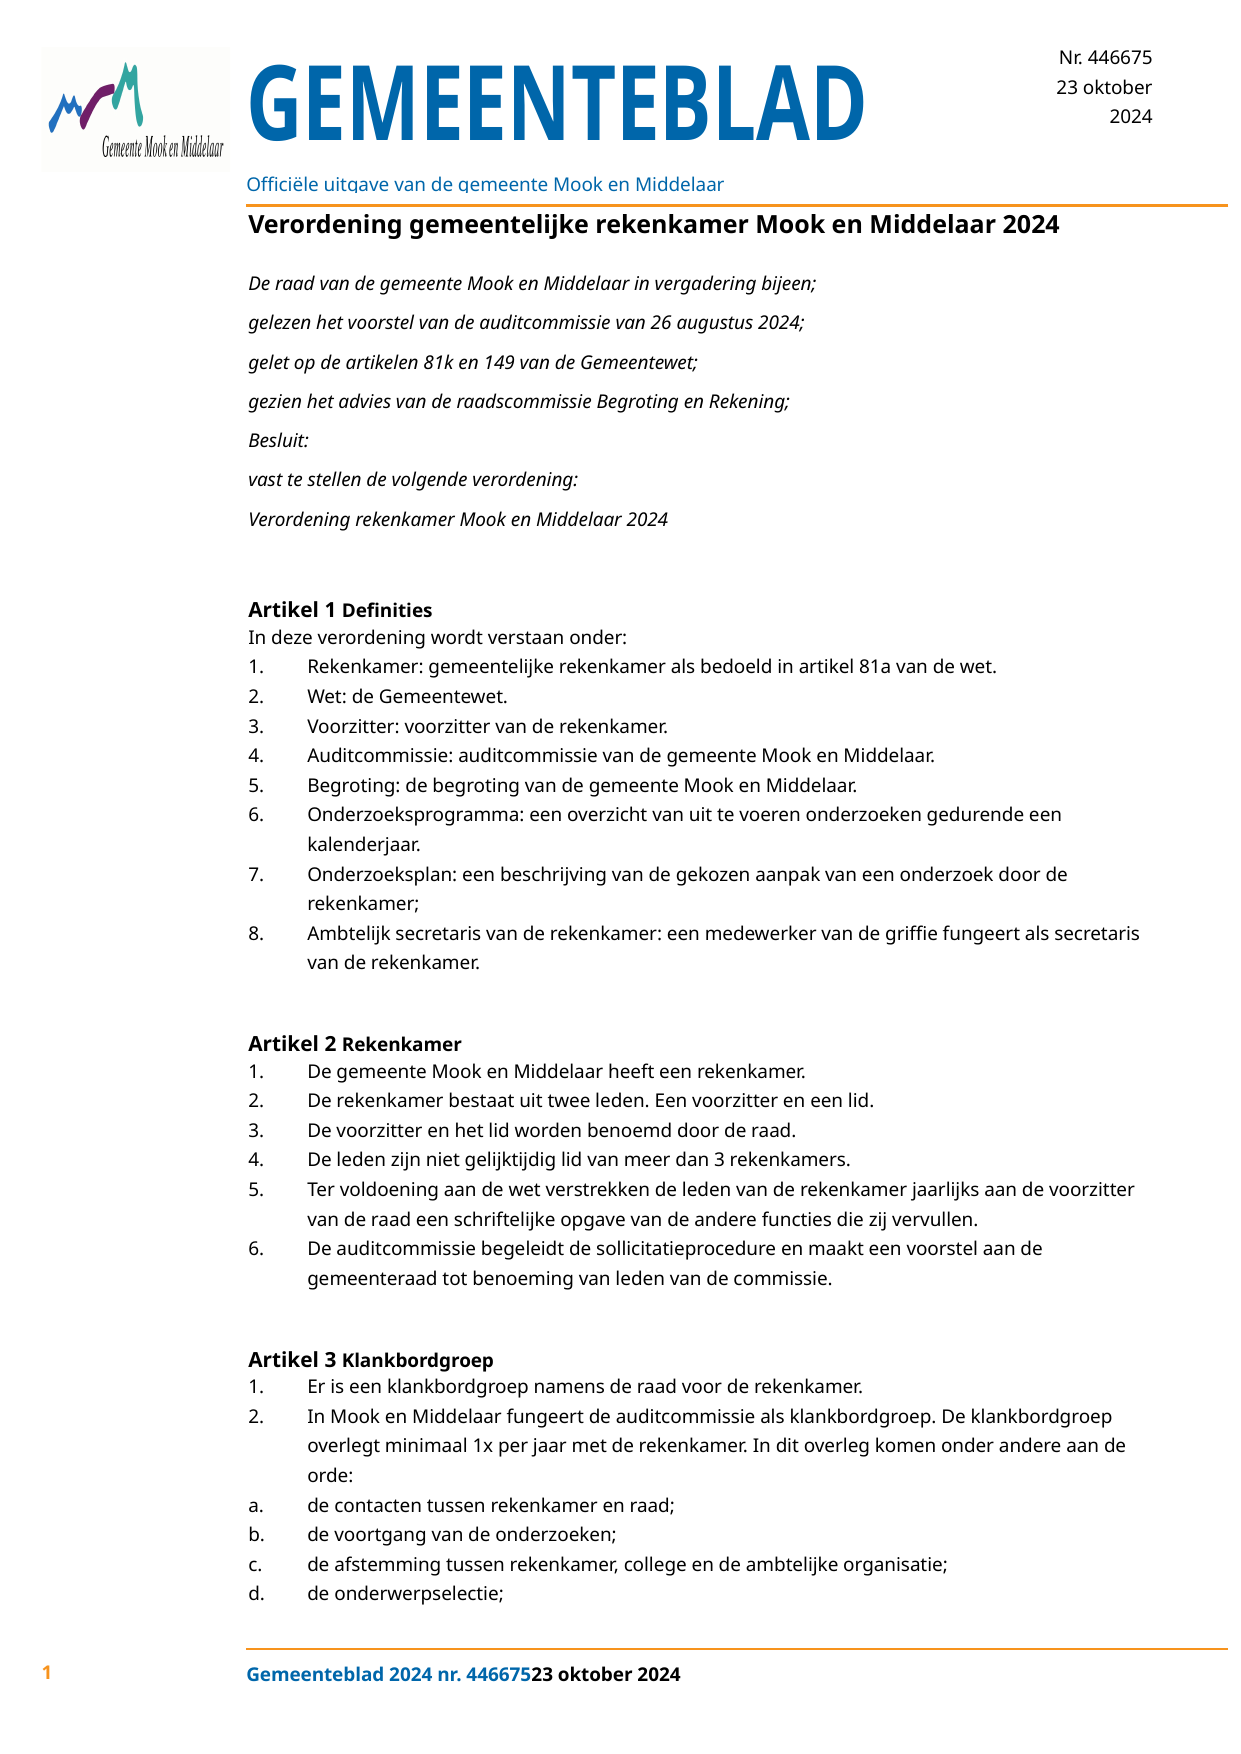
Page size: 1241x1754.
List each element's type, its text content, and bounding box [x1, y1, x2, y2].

text gezien het advies van de raadscommissie Begroting en Rekening; [248, 388, 1152, 414]
list Auditcommissie: auditcommissie van de gemeente Mook en Middelaar. [248, 742, 1152, 768]
text De raad van de gemeente Mook en Middelaar in vergadering bijeen; [248, 270, 1152, 296]
list De voorzitter en het lid worden benoemd door de raad. [248, 1117, 1152, 1143]
list In Mook en Middelaar fungeert de auditcommissie als klankbordgroep. De klankbordgroep overlegt minimaal 1x per jaar met de rekenkamer. In dit overleg komen onder andere aan de orde: [248, 1403, 1152, 1488]
list Wet: de Gemeentewet. [248, 683, 1152, 709]
text Besluit: [248, 427, 1152, 453]
list de afstemming tussen rekenkamer, college en de ambtelijke organisatie; [248, 1551, 1152, 1577]
list Begroting: de begroting van de gemeente Mook en Middelaar. [248, 772, 1152, 798]
text Artikel 3 Klankbordgroep [248, 1345, 1152, 1373]
text gelezen het voorstel van de auditcommissie van 26 augustus 2024; [248, 309, 1152, 335]
list de onderwerpselectie; [248, 1581, 1152, 1606]
text In deze verordening wordt verstaan onder: [248, 624, 1152, 650]
list Rekenkamer: gemeentelijke rekenkamer als bedoeld in artikel 81a van de wet. [248, 654, 1152, 679]
text Artikel 1 Definities [248, 596, 1152, 624]
list De leden zijn niet gelijktijdig lid van meer dan 3 rekenkamers. [248, 1147, 1152, 1172]
list De rekenkamer bestaat uit twee leden. Een voorzitter en een lid. [248, 1087, 1152, 1113]
list Er is een klankbordgroep namens de raad voor de rekenkamer. [248, 1373, 1152, 1399]
list Voorzitter: voorzitter van de rekenkamer. [248, 713, 1152, 738]
text Verordening rekenkamer Mook en Middelaar 2024 [248, 506, 1152, 532]
text Verordening gemeentelijke rekenkamer Mook en Middelaar 2024 [248, 207, 1152, 241]
list Ter voldoening aan de wet verstrekken de leden van de rekenkamer jaarlijks aan de voorzitter van de raad een schriftelijke opgave van de andere functies die zij vervullen. [248, 1176, 1152, 1232]
list de voortgang van de onderzoeken; [248, 1521, 1152, 1547]
list Ambtelijk secretaris van de rekenkamer: een medewerker van de griffie fungeert als secretaris van de rekenkamer. [248, 920, 1152, 975]
list de contacten tussen rekenkamer en raad; [248, 1492, 1152, 1517]
text vast te stellen de volgende verordening: [248, 467, 1152, 492]
list De auditcommissie begeleidt de sollicitatieprocedure en maakt een voorstel aan de gemeenteraad tot benoeming van leden van de commissie. [248, 1235, 1152, 1291]
list De gemeente Mook en Middelaar heeft een rekenkamer. [248, 1058, 1152, 1084]
picture [41, 47, 231, 172]
text gelet op de artikelen 81k en 149 van de Gemeentewet; [248, 349, 1152, 374]
list Onderzoeksplan: een beschrijving van de gekozen aanpak van een onderzoek door de rekenkamer; [248, 861, 1152, 916]
list Onderzoeksprogramma: een overzicht van uit te voeren onderzoeken gedurende een kalenderjaar. [248, 802, 1152, 857]
text Artikel 2 Rekenkamer [248, 1029, 1152, 1058]
